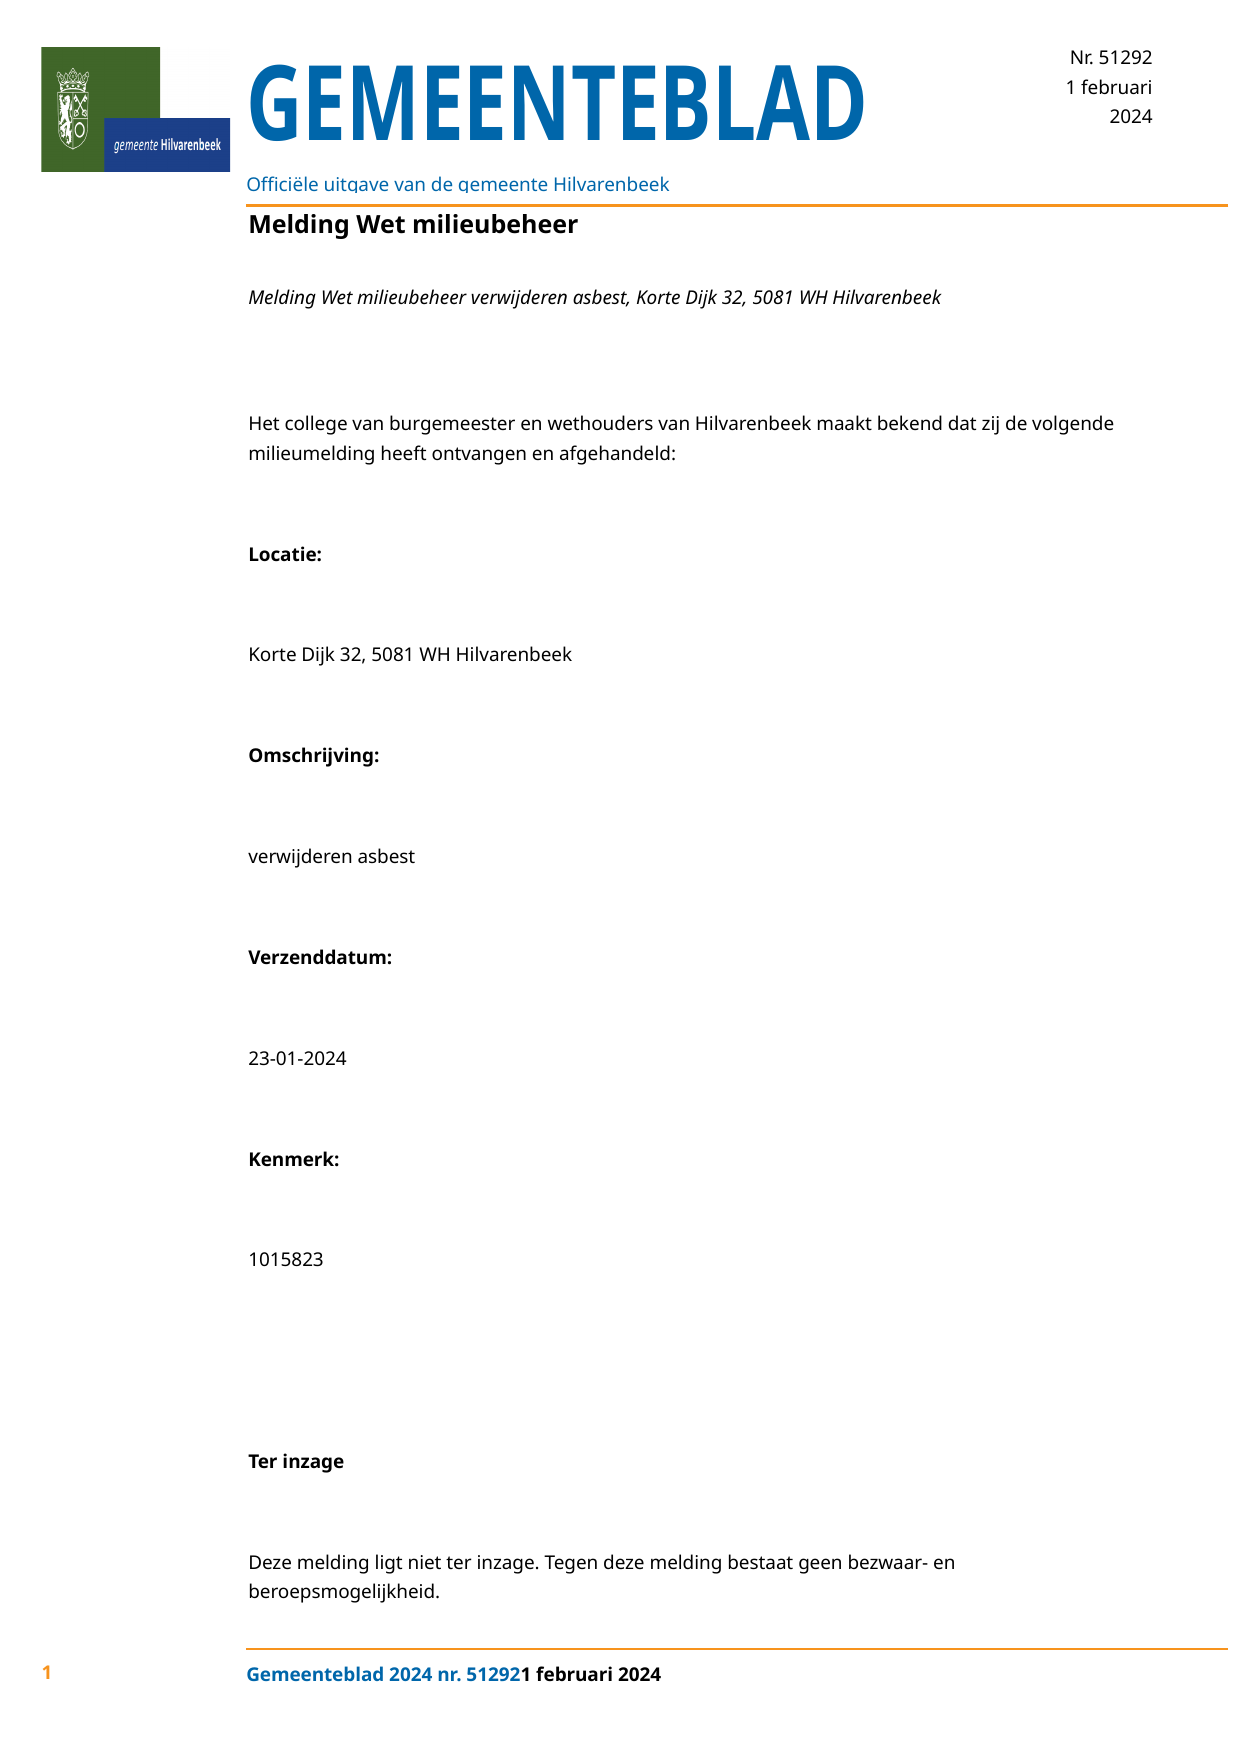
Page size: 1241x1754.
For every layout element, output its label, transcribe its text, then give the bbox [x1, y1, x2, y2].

text Korte Dijk 32, 5081 WH Hilvarenbeek [248, 642, 1152, 667]
text Ter inzage [248, 1448, 1152, 1474]
text Het college van burgemeester en wethouders van Hilvarenbeek maakt bekend dat zij de volgende milieumelding heeft ontvangen en afgehandeld: [248, 410, 1152, 466]
text Deze melding ligt niet ter inzage. Tegen deze melding bestaat geen bezwaar- en beroepsmogelijkheid. [248, 1549, 1152, 1604]
text Locatie: [248, 541, 1152, 567]
text verwijderen asbest [248, 843, 1152, 869]
text Kenmerk: [248, 1146, 1152, 1172]
text Omschrijving: [248, 742, 1152, 768]
text Melding Wet milieubeheer [248, 207, 1152, 241]
text Verzenddatum: [248, 944, 1152, 970]
picture [41, 47, 231, 172]
text 23-01-2024 [248, 1045, 1152, 1071]
text Melding Wet milieubeheer verwijderen asbest, Korte Dijk 32, 5081 WH Hilvarenbeek [248, 284, 1152, 309]
text 1015823 [248, 1247, 1152, 1272]
